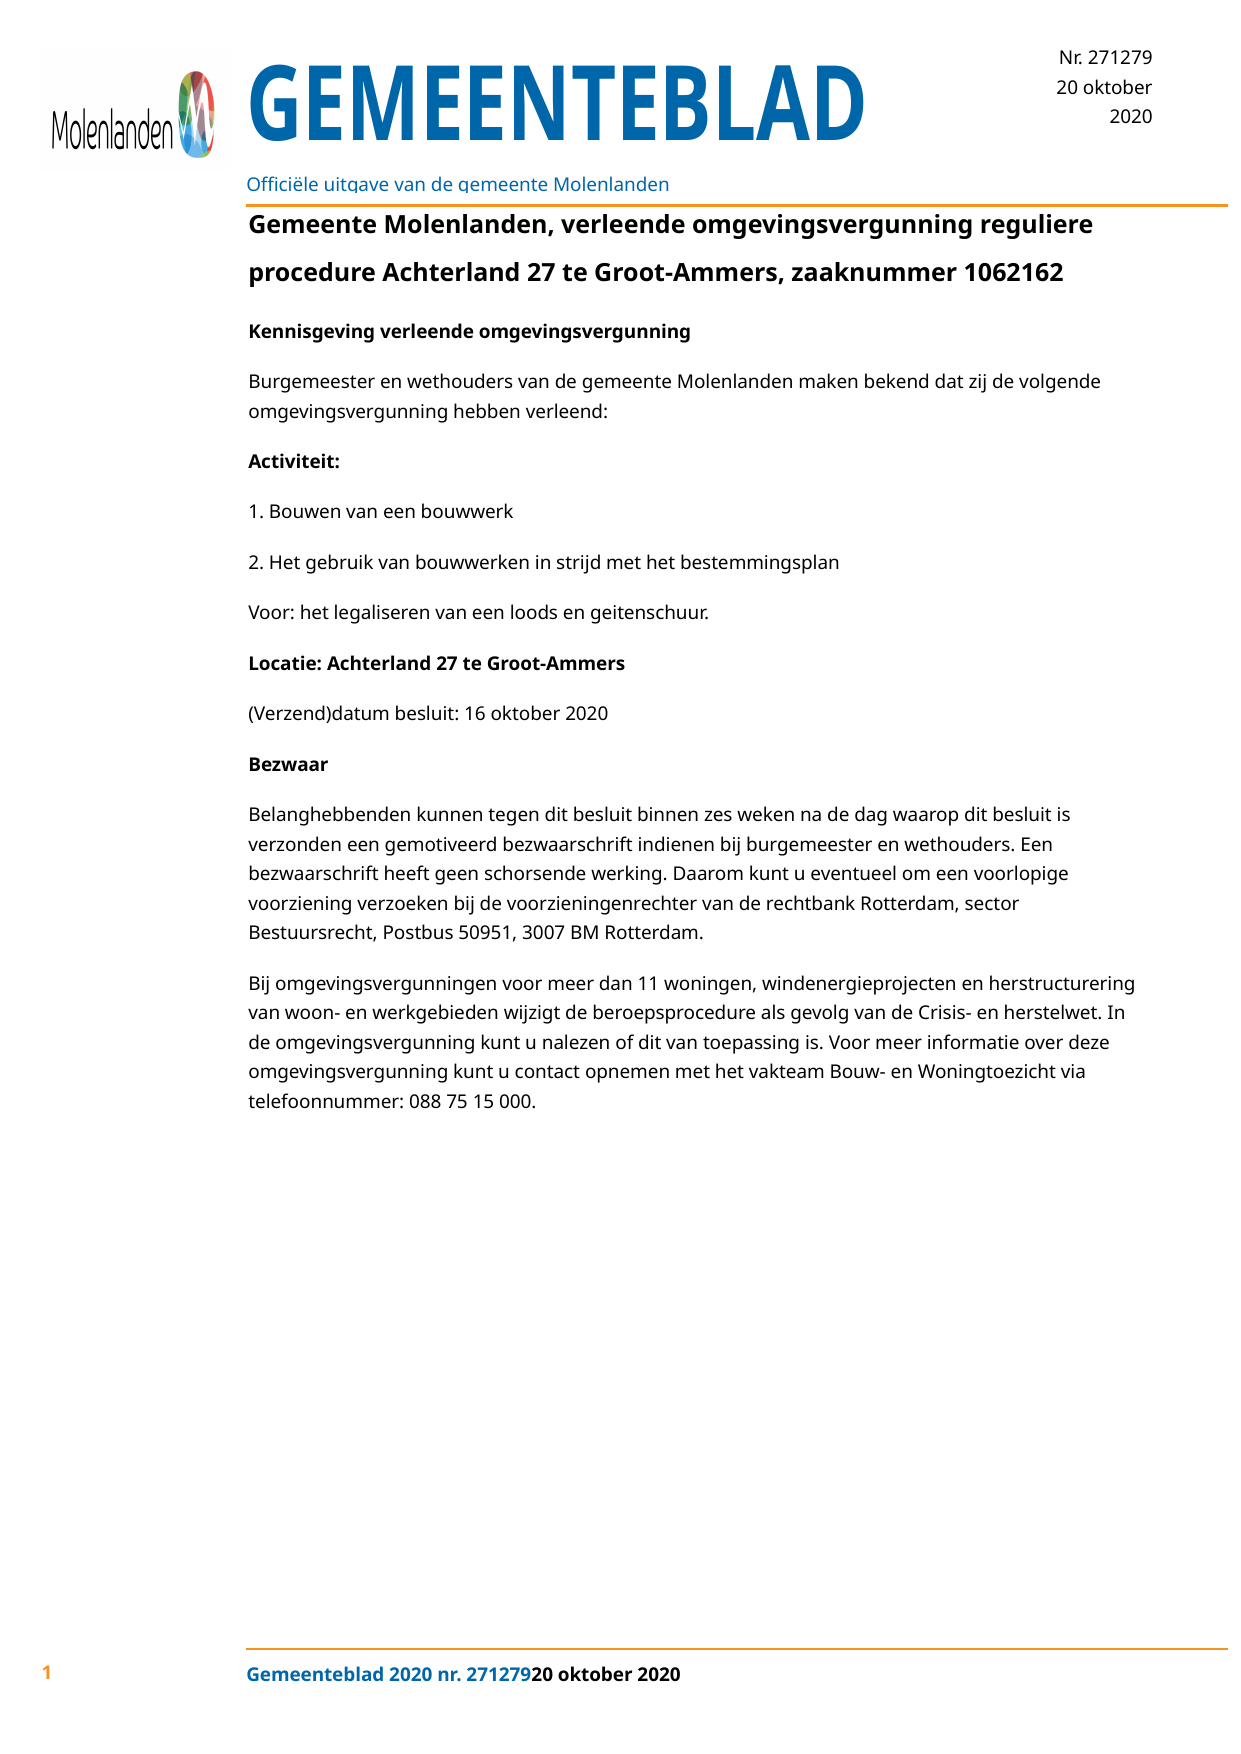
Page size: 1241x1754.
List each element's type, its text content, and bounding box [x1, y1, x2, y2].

text Bezwaar [248, 751, 1152, 777]
text Voor: het legaliseren van een loods en geitenschuur. [248, 599, 1152, 625]
text Kennisgeving verleende omgevingsvergunning [248, 318, 1152, 344]
text Belanghebbenden kunnen tegen dit besluit binnen zes weken na de dag waarop dit besluit is verzonden een gemotiveerd bezwaarschrift indienen bij burgemeester en wethouders. Een bezwaarschrift heeft geen schorsende werking. Daarom kunt u eventueel om een voorlopige voorziening verzoeken bij de voorzieningenrechter van de rechtbank Rotterdam, sector Bestuursrecht, Postbus 50951, 3007 BM Rotterdam. [248, 801, 1152, 945]
text Burgemeester en wethouders van de gemeente Molenlanden maken bekend dat zij de volgende omgevingsvergunning hebben verleend: [248, 368, 1152, 424]
text 1. Bouwen van een bouwwerk [248, 499, 1152, 524]
text Gemeente Molenlanden, verleende omgevingsvergunning reguliere procedure Achterland 27 te Groot-Ammers, zaaknummer 1062162 [248, 207, 1152, 288]
text Locatie: Achterland 27 te Groot-Ammers [248, 650, 1152, 676]
text Activiteit: [248, 448, 1152, 474]
text 2. Het gebruik van bouwwerken in strijd met het bestemmingsplan [248, 549, 1152, 575]
picture [41, 47, 231, 172]
text (Verzend)datum besluit: 16 oktober 2020 [248, 700, 1152, 726]
text Bij omgevingsvergunningen voor meer dan 11 woningen, windenergieprojecten en herstructurering van woon- en werkgebieden wijzigt de beroepsprocedure als gevolg van de Crisis- en herstelwet. In de omgevingsvergunning kunt u nalezen of dit van toepassing is. Voor meer informatie over deze omgevingsvergunning kunt u contact opnemen met het vakteam Bouw- en Woningtoezicht via telefoonnummer: 088 75 15 000. [248, 970, 1152, 1114]
